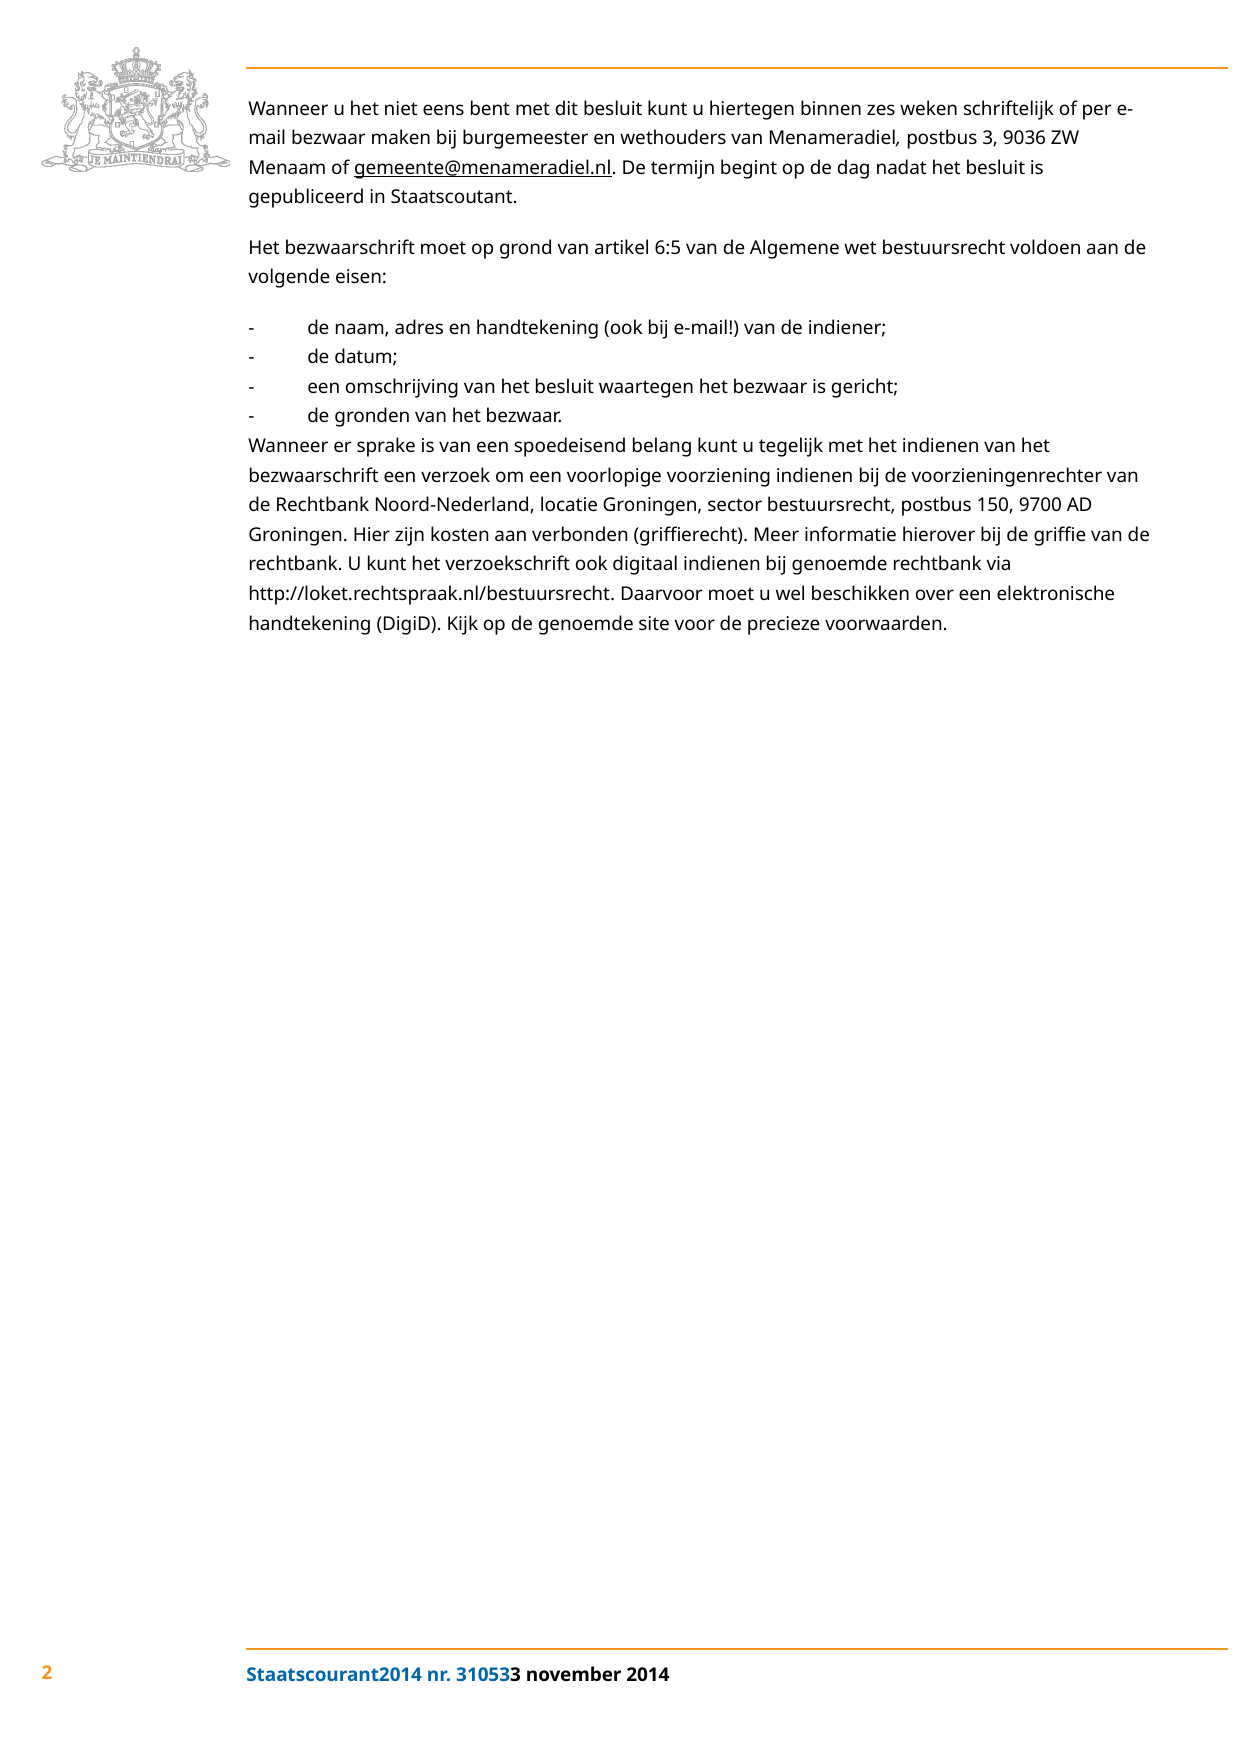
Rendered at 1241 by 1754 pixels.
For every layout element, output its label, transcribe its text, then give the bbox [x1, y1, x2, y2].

list een omschrijving van het besluit waartegen het bezwaar is gericht; [248, 373, 1152, 399]
picture [41, 47, 231, 172]
text Wanneer u het niet eens bent met dit besluit kunt u hiertegen binnen zes weken schriftelijk of per e-mail bezwaar maken bij burgemeester en wethouders van Menameradiel, postbus 3, 9036 ZW Menaam of gemeente@menameradiel.nl. De termijn begint op de dag nadat het besluit is gepubliceerd in Staatscoutant. [248, 95, 1152, 209]
list de naam, adres en handtekening (ook bij e-mail!) van de indiener; [248, 314, 1152, 340]
list de gronden van het bezwaar. [248, 403, 1152, 428]
list de datum; [248, 343, 1152, 369]
text Wanneer er sprake is van een spoedeisend belang kunt u tegelijk met het indienen van het bezwaarschrift een verzoek om een voorlopige voorziening indienen bij de voorzieningenrechter van de Rechtbank Noord-Nederland, locatie Groningen, sector bestuursrecht, postbus 150, 9700 AD Groningen. Hier zijn kosten aan verbonden (griffierecht). Meer informatie hierover bij de griffie van de rechtbank. U kunt het verzoekschrift ook digitaal indienen bij genoemde rechtbank via http://loket.rechtspraak.nl/bestuursrecht. Daarvoor moet u wel beschikken over een elektronische handtekening (DigiD). Kijk op de genoemde site voor de precieze voorwaarden. [248, 432, 1152, 636]
text Het bezwaarschrift moet op grond van artikel 6:5 van de Algemene wet bestuursrecht voldoen aan de volgende eisen: [248, 234, 1152, 289]
